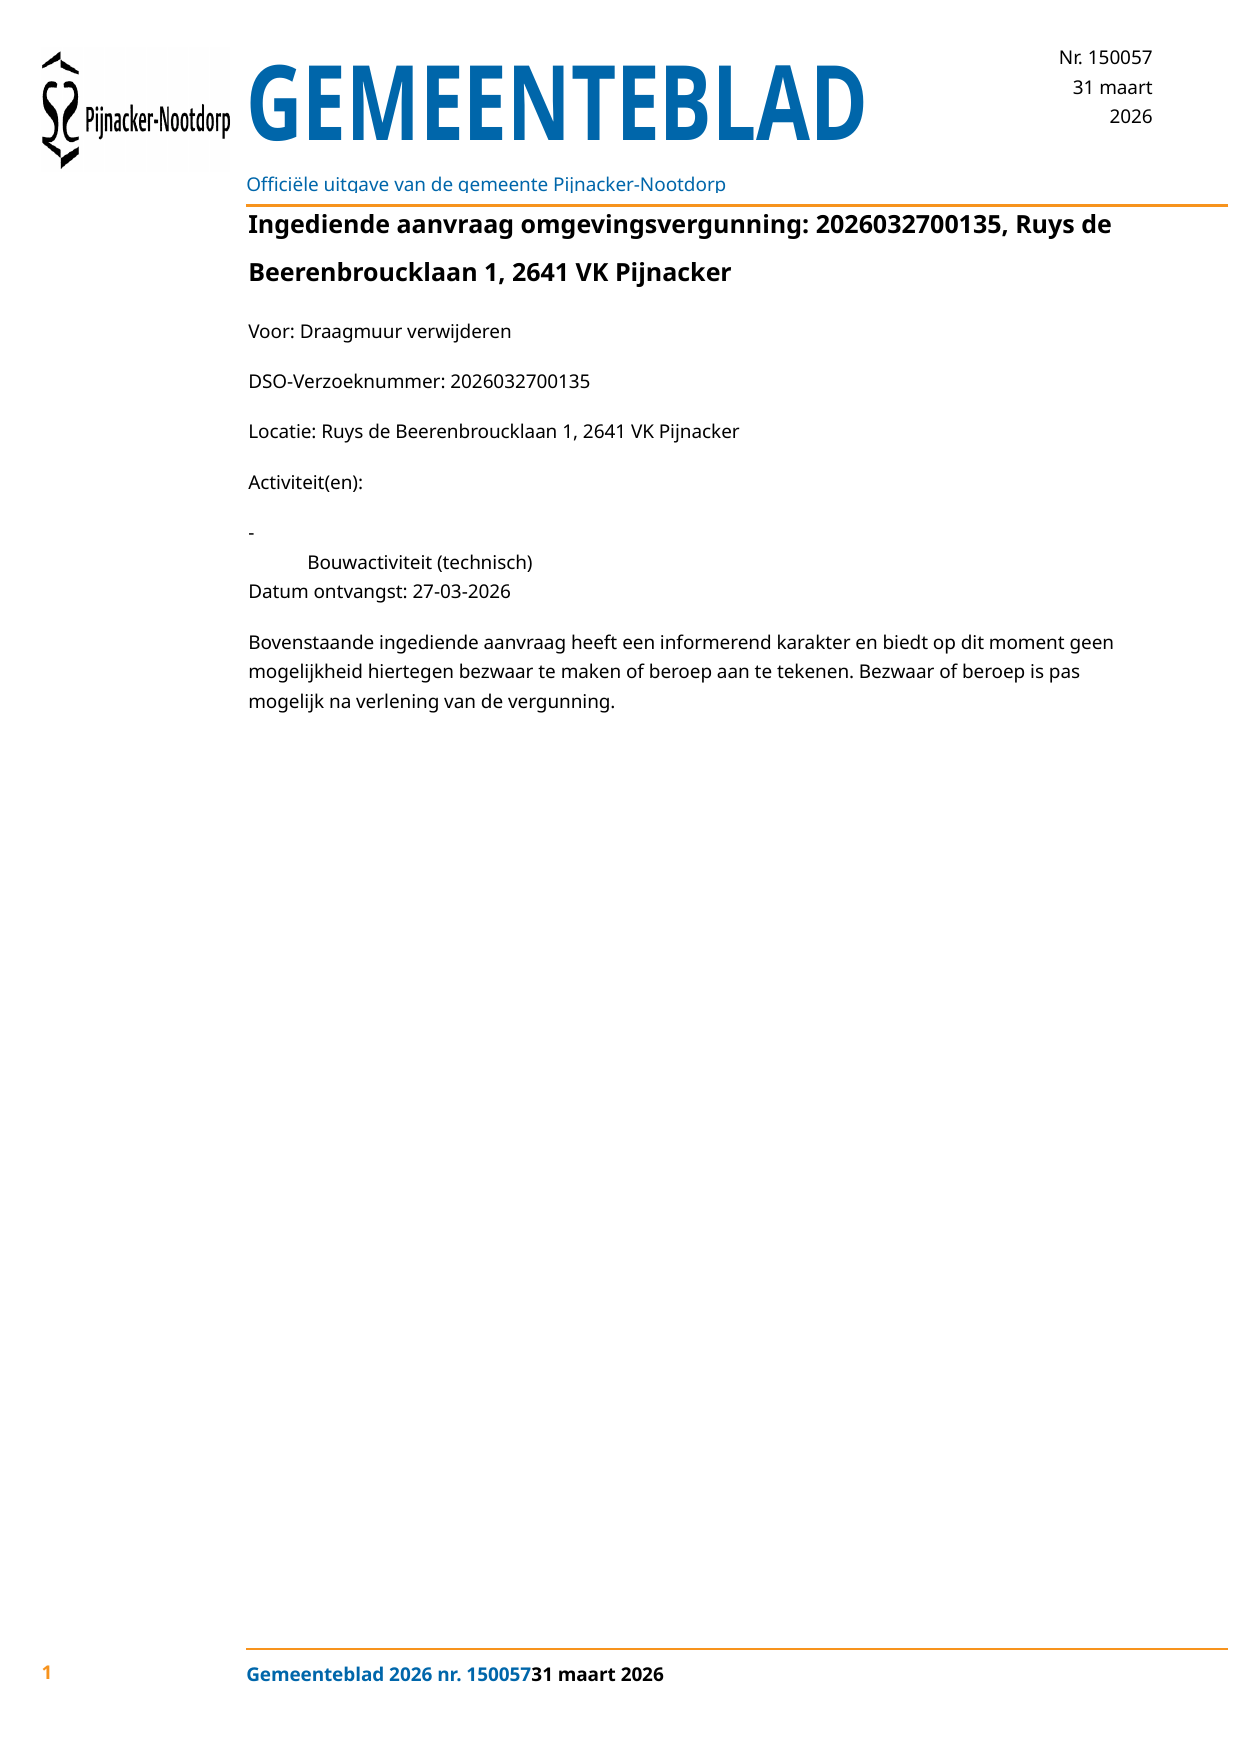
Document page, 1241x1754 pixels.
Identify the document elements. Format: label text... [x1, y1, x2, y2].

text Bovenstaande ingediende aanvraag heeft een informerend karakter en biedt op dit moment geen mogelijkheid hiertegen bezwaar te maken of beroep aan te tekenen. Bezwaar of beroep is pas mogelijk na verlening van de vergunning. [248, 629, 1152, 714]
list Bouwactiviteit (technisch) [248, 549, 1152, 575]
text Datum ontvangst: 27-03-2026 [248, 579, 1152, 604]
picture [41, 47, 231, 172]
text Activiteit(en): [248, 469, 1152, 495]
text Ingediende aanvraag omgevingsvergunning: 2026032700135, Ruys de Beerenbroucklaan 1, 2641 VK Pijnacker [248, 207, 1152, 288]
text DSO-Verzoeknummer: 2026032700135 [248, 368, 1152, 394]
text Locatie: Ruys de Beerenbroucklaan 1, 2641 VK Pijnacker [248, 419, 1152, 444]
text Voor: Draagmuur verwijderen [248, 318, 1152, 344]
